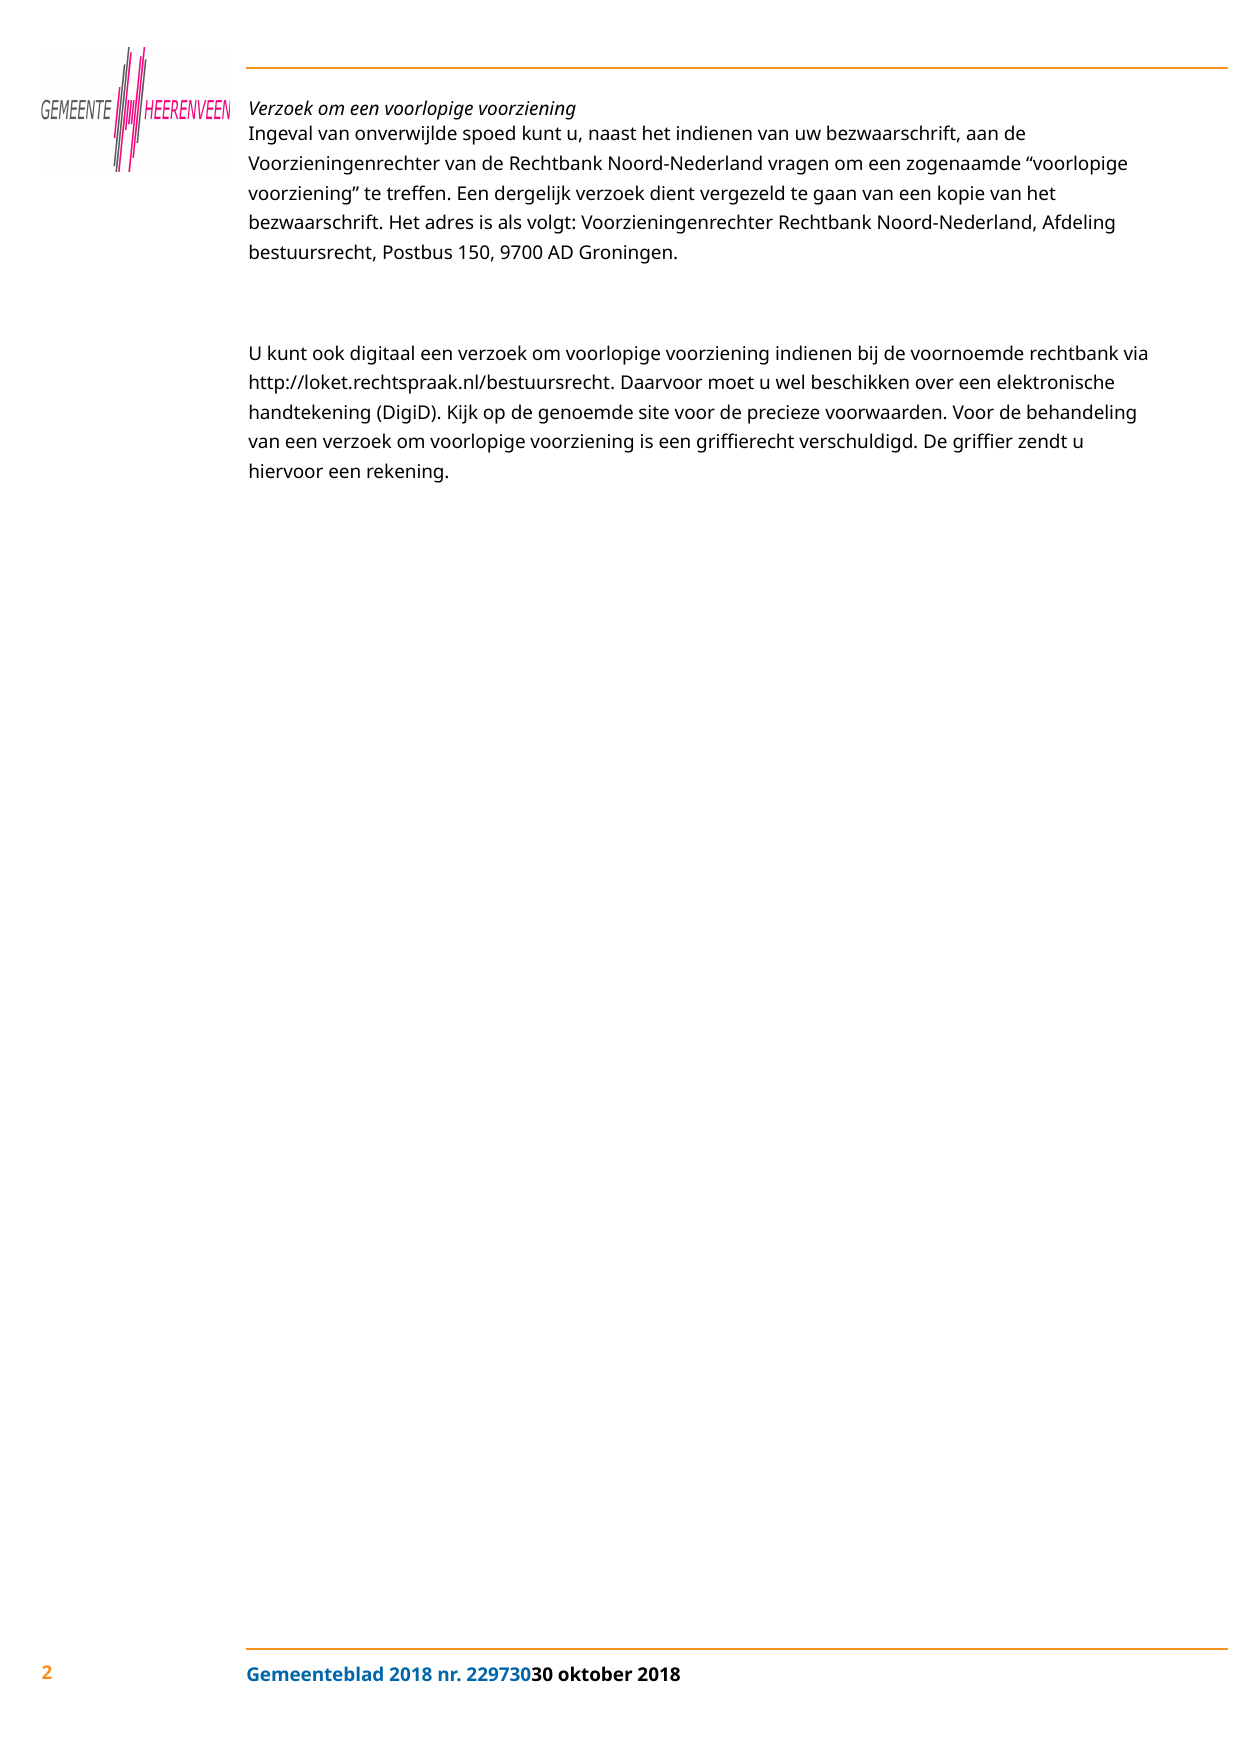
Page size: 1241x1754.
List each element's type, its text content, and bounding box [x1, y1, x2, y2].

text U kunt ook digitaal een verzoek om voorlopige voorziening indienen bij de voornoemde rechtbank via http://loket.rechtspraak.nl/bestuursrecht. Daarvoor moet u wel beschikken over een elektronische handtekening (DigiD). Kijk op de genoemde site voor de precieze voorwaarden. Voor de behandeling van een verzoek om voorlopige voorziening is een griffierecht verschuldigd. De griffier zendt u hiervoor een rekening. [248, 340, 1152, 484]
picture [41, 47, 231, 172]
text Verzoek om een voorlopige voorziening [248, 95, 1152, 121]
text Ingeval van onverwijlde spoed kunt u, naast het indienen van uw bezwaarschrift, aan de Voorzieningenrechter van de Rechtbank Noord-Nederland vragen om een zogenaamde “voorlopige voorziening” te treffen. Een dergelijk verzoek dient vergezeld te gaan van een kopie van het bezwaarschrift. Het adres is als volgt: Voorzieningenrechter Rechtbank Noord-Nederland, Afdeling bestuursrecht, Postbus 150, 9700 AD Groningen. [248, 121, 1152, 264]
